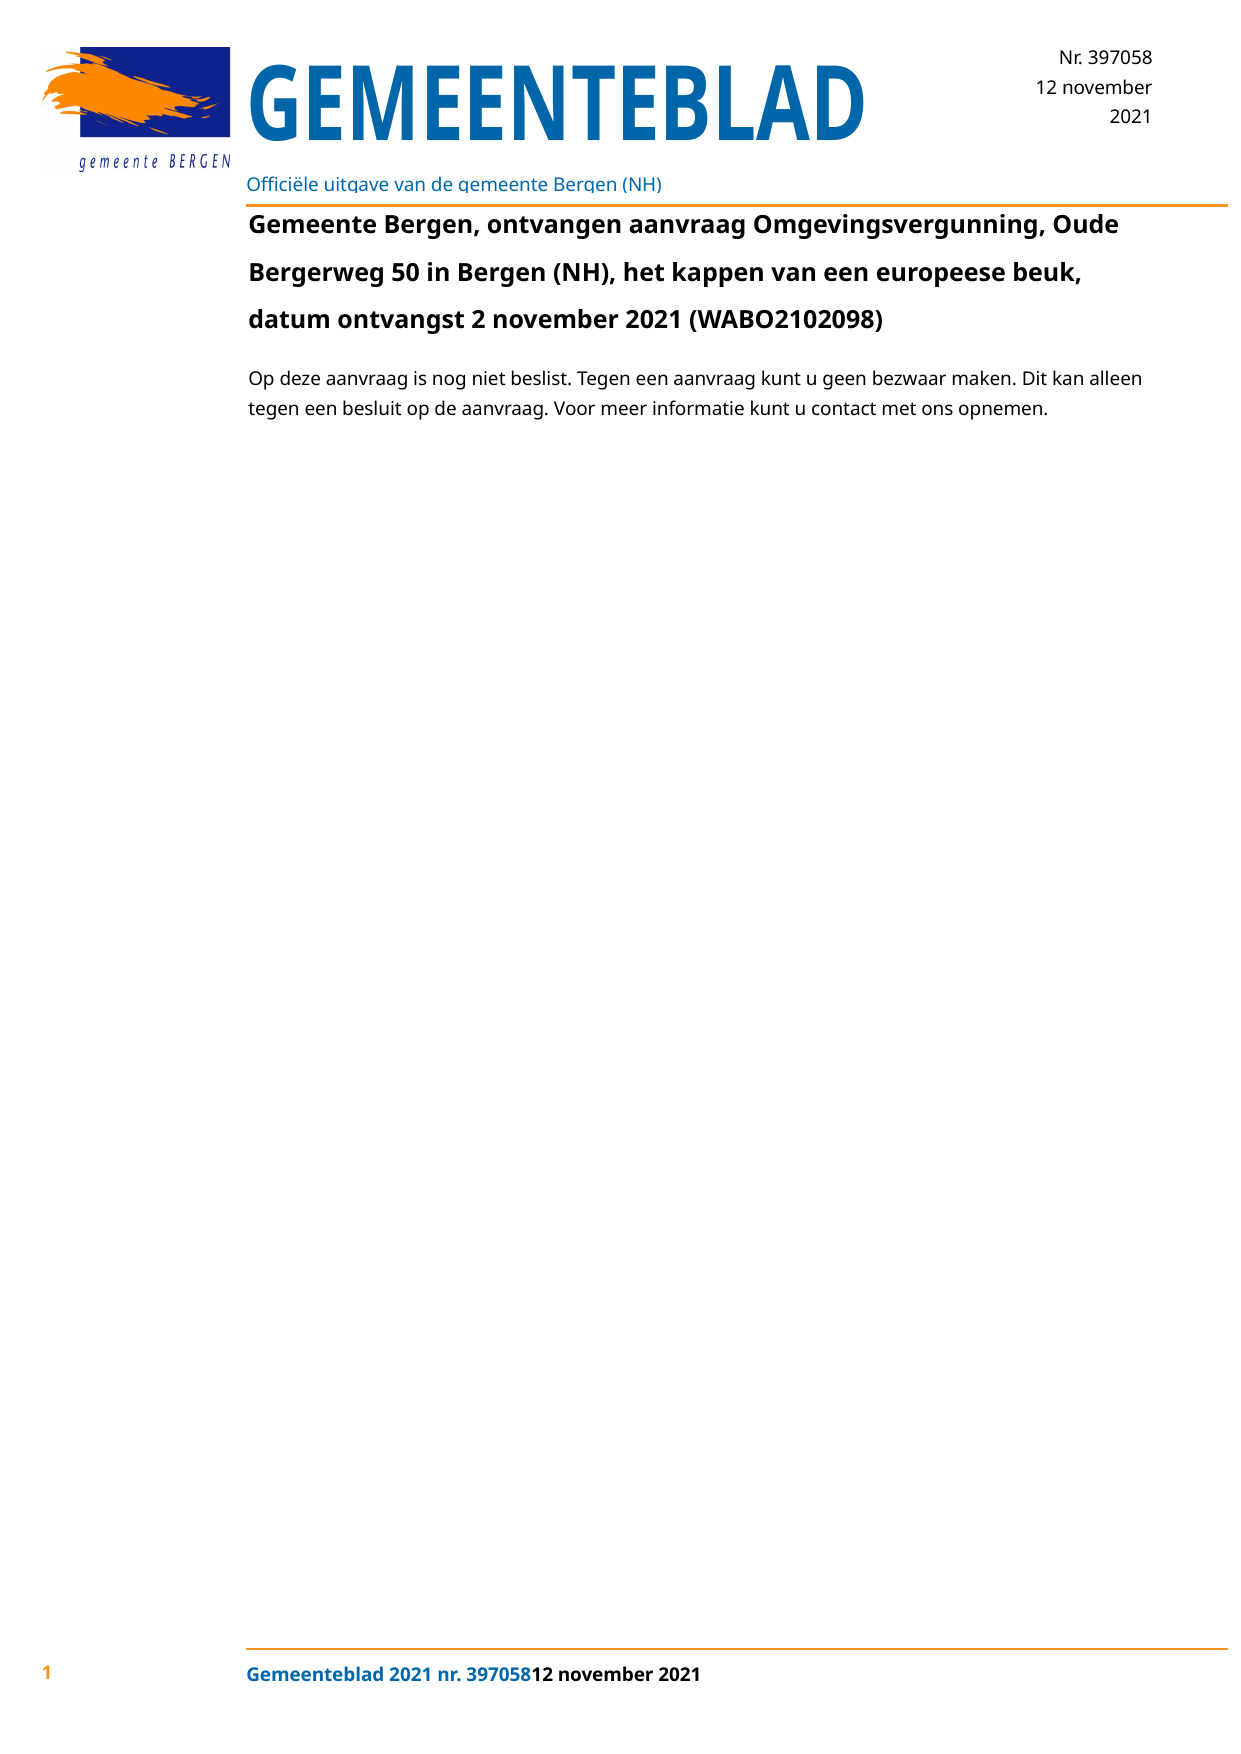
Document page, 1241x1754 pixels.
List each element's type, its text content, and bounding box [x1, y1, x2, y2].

text Op deze aanvraag is nog niet beslist. Tegen een aanvraag kunt u geen bezwaar maken. Dit kan alleen tegen een besluit op de aanvraag. Voor meer informatie kunt u contact met ons opnemen. [248, 366, 1152, 421]
picture [41, 47, 231, 172]
text Gemeente Bergen, ontvangen aanvraag Omgevingsvergunning, Oude Bergerweg 50 in Bergen (NH), het kappen van een europeese beuk, datum ontvangst 2 november 2021 (WABO2102098) [248, 207, 1152, 336]
